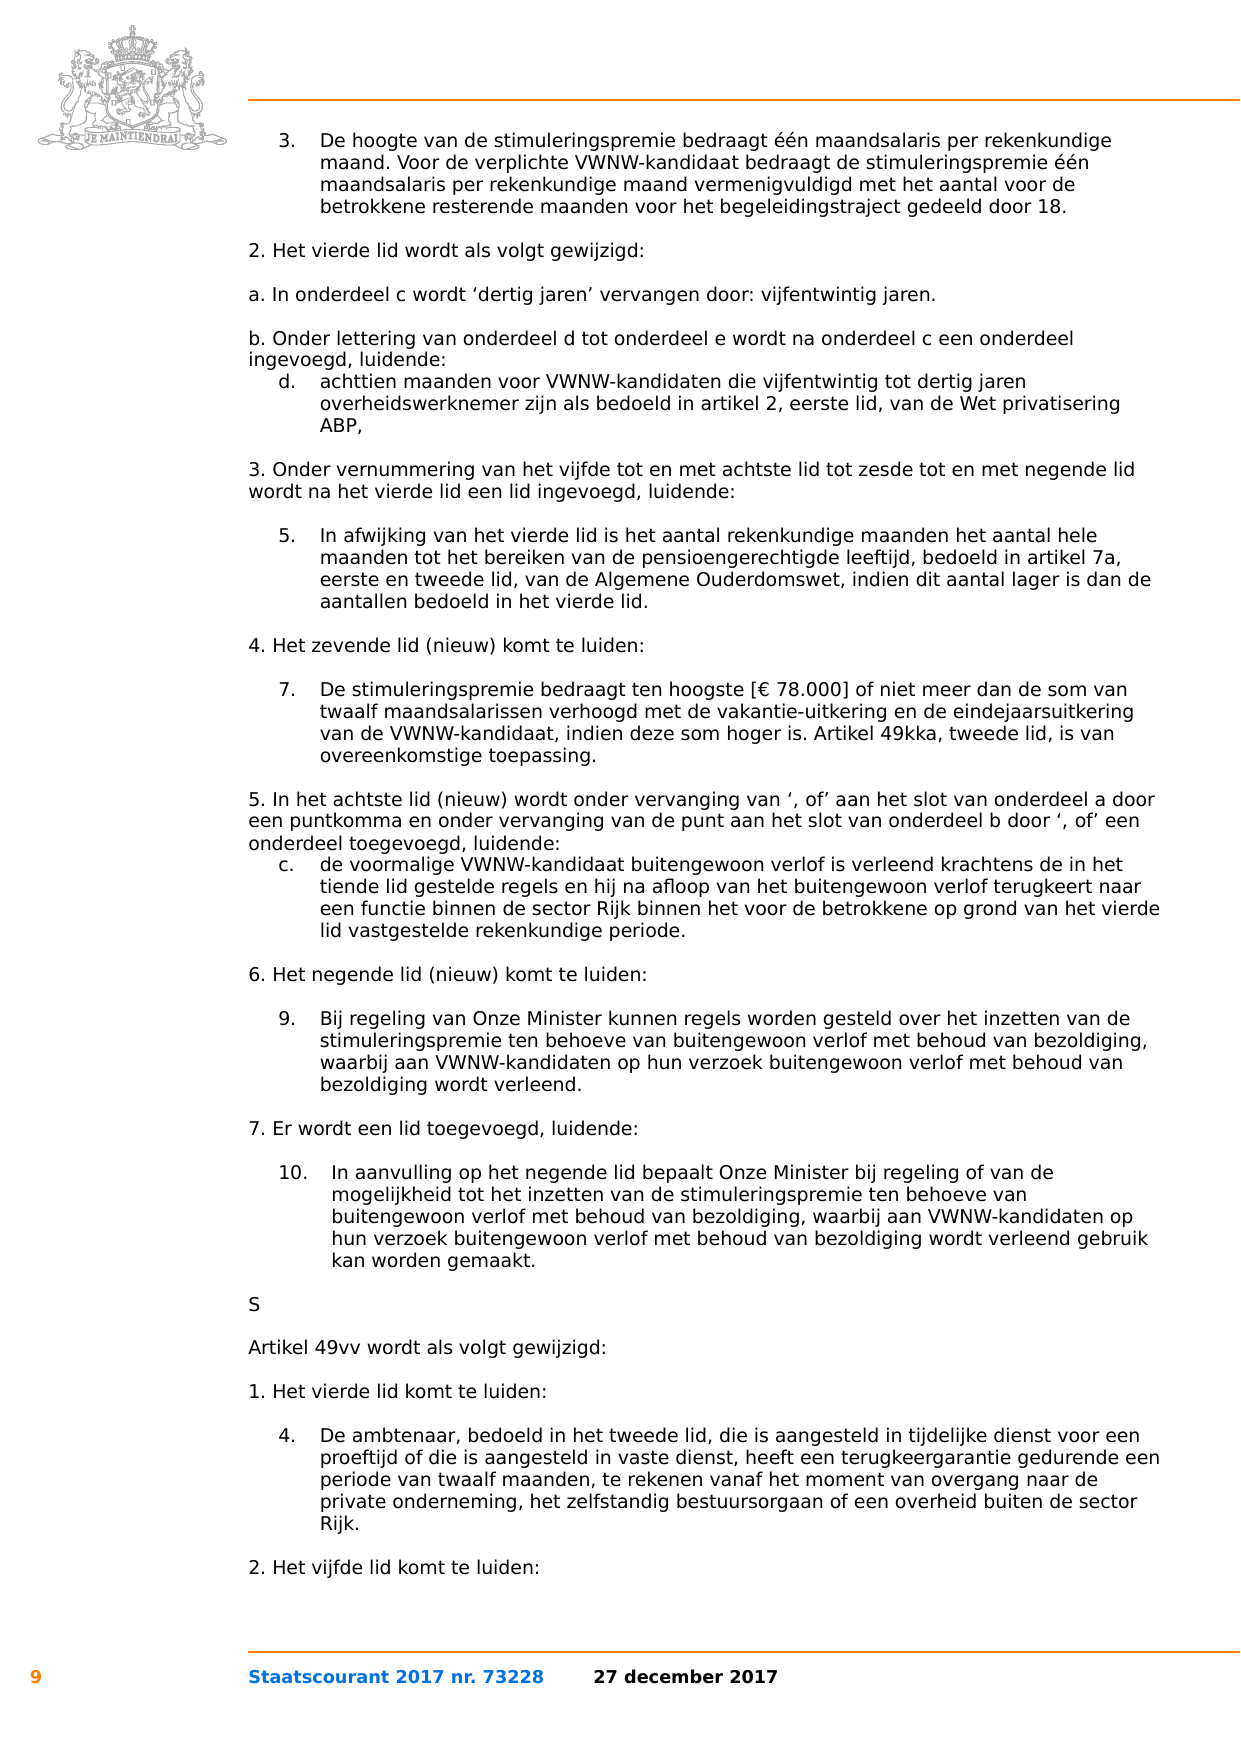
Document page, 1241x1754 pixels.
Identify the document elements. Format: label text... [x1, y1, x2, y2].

text 4. Het zevende lid (nieuw) komt te luiden: [248, 635, 1163, 657]
text S [248, 1293, 1163, 1315]
text 2. Het vijfde lid komt te luiden: [248, 1557, 1163, 1579]
text 2. Het vierde lid wordt als volgt gewijzigd: [248, 240, 1163, 262]
text 5. In afwijking van het vierde lid is het aantal rekenkundige maanden het aantal hele maanden tot het bereiken van de pensioengerechtigde leeftijd, bedoeld in artikel 7a, eerste en tweede lid, van de Algemene Ouderdomswet, indien dit aantal lager is dan de aantallen bedoeld in het vierde lid. [278, 525, 1163, 613]
text Artikel 49vv wordt als volgt gewijzigd: [248, 1337, 1163, 1359]
text 5. In het achtste lid (nieuw) wordt onder vervanging van ‘, of’ aan het slot van onderdeel a door een puntkomma en onder vervanging van de punt aan het slot van onderdeel b door ‘, of’ een onderdeel toegevoegd, luidende: [248, 788, 1163, 854]
text 3. Onder vernummering van het vijfde tot en met achtste lid tot zesde tot en met negende lid wordt na het vierde lid een lid ingevoegd, luidende: [248, 459, 1163, 503]
text 9. Bij regeling van Onze Minister kunnen regels worden gesteld over het inzetten van de stimuleringspremie ten behoeve van buitengewoon verlof met behoud van bezoldiging, waarbij aan VWNW-kandidaten op hun verzoek buitengewoon verlof met behoud van bezoldiging wordt verleend. [278, 1008, 1163, 1096]
text 4. De ambtenaar, bedoeld in het tweede lid, die is aangesteld in tijdelijke dienst voor een proeftijd of die is aangesteld in vaste dienst, heeft een terugkeergarantie gedurende een periode van twaalf maanden, te rekenen vanaf het moment van overgang naar de private onderneming, het zelfstandig bestuursorgaan of een overheid buiten de sector Rijk. [278, 1425, 1163, 1535]
text d. achttien maanden voor VWNW-kandidaten die vijfentwintig tot dertig jaren overheidswerknemer zijn als bedoeld in artikel 2, eerste lid, van de Wet privatisering ABP, [278, 371, 1163, 437]
text 3. De hoogte van de stimuleringspremie bedraagt één maandsalaris per rekenkundige maand. Voor de verplichte VWNW-kandidaat bedraagt de stimuleringspremie één maandsalaris per rekenkundige maand vermenigvuldigd met het aantal voor de betrokkene resterende maanden voor het begeleidingstraject gedeeld door 18. [278, 130, 1163, 218]
text 10. In aanvulling op het negende lid bepaalt Onze Minister bij regeling of van de mogelijkheid tot het inzetten van de stimuleringspremie ten behoeve van buitengewoon verlof met behoud van bezoldiging, waarbij aan VWNW-kandidaten op hun verzoek buitengewoon verlof met behoud van bezoldiging wordt verleend gebruik kan worden gemaakt. [278, 1162, 1163, 1272]
text 7. De stimuleringspremie bedraagt ten hoogste [€ 78.000] of niet meer dan de som van twaalf maandsalarissen verhoogd met de vakantie-uitkering en de eindejaarsuitkering van de VWNW-kandidaat, indien deze som hoger is. Artikel 49kka, tweede lid, is van overeenkomstige toepassing. [278, 679, 1163, 767]
text 1. Het vierde lid komt te luiden: [248, 1381, 1163, 1403]
text 6. Het negende lid (nieuw) komt te luiden: [248, 964, 1163, 986]
picture [38, 25, 227, 150]
text 7. Er wordt een lid toegevoegd, luidende: [248, 1118, 1163, 1140]
text a. In onderdeel c wordt ‘dertig jaren’ vervangen door: vijfentwintig jaren. [248, 283, 1163, 306]
text c. de voormalige VWNW-kandidaat buitengewoon verlof is verleend krachtens de in het tiende lid gestelde regels en hij na afloop van het buitengewoon verlof terugkeert naar een functie binnen de sector Rijk binnen het voor de betrokkene op grond van het vierde lid vastgestelde rekenkundige periode. [278, 854, 1163, 942]
text b. Onder lettering van onderdeel d tot onderdeel e wordt na onderdeel c een onderdeel ingevoegd, luidende: [248, 327, 1163, 371]
